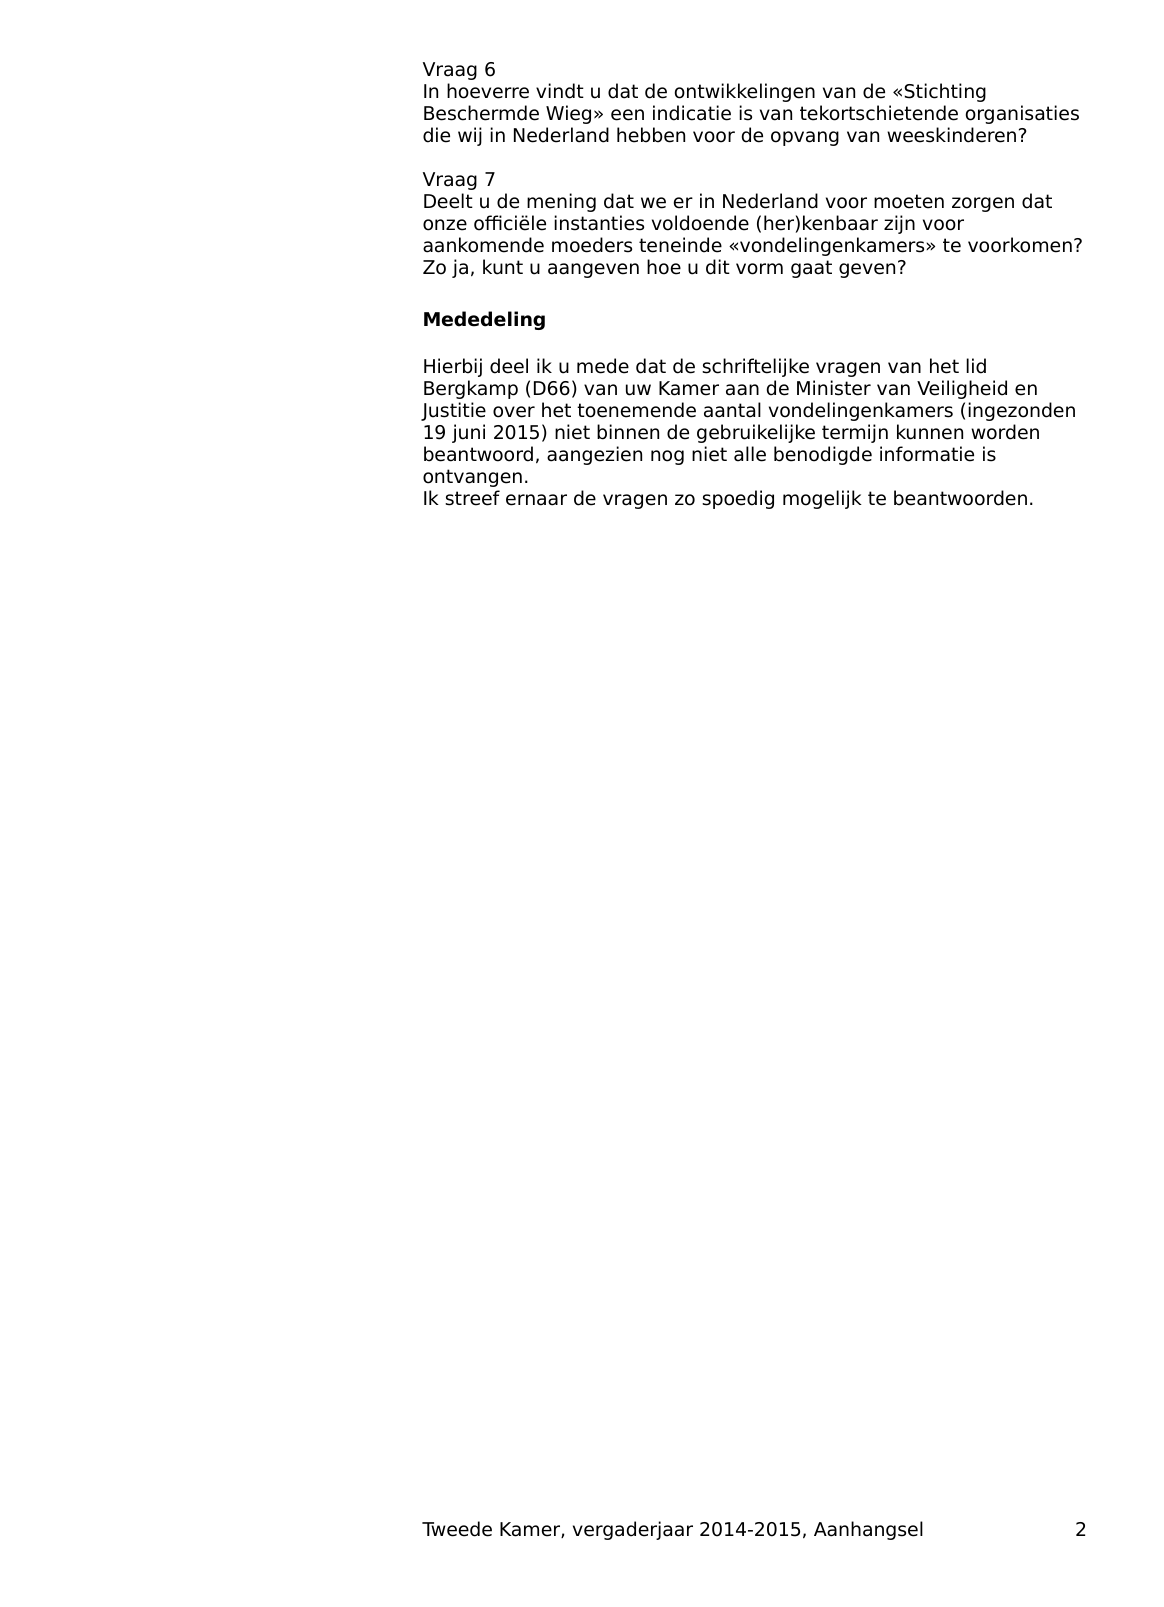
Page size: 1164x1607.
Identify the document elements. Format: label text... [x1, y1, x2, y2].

text Vraag 6 [422, 59, 1087, 81]
text Vraag 7 [422, 169, 1087, 191]
text Ik streef ernaar de vragen zo spoedig mogelijk te beantwoorden. [422, 488, 1087, 510]
text In hoeverre vindt u dat de ontwikkelingen van de «Stichting Beschermde Wieg» een indicatie is van tekortschietende organisaties die wij in Nederland hebben voor de opvang van weeskinderen? [422, 81, 1087, 147]
text Hierbij deel ik u mede dat de schriftelijke vragen van het lid Bergkamp (D66) van uw Kamer aan de Minister van Veiligheid en Justitie over het toenemende aantal vondelingenkamers (ingezonden 19 juni 2015) niet binnen de gebruikelijke termijn kunnen worden beantwoord, aangezien nog niet alle benodigde informatie is ontvangen. [422, 356, 1087, 488]
subtitle Mededeling [422, 309, 1087, 331]
text Deelt u de mening dat we er in Nederland voor moeten zorgen dat onze officiële instanties voldoende (her)kenbaar zijn voor aankomende moeders teneinde «vondelingenkamers» te voorkomen? Zo ja, kunt u aangeven hoe u dit vorm gaat geven? [422, 191, 1087, 279]
